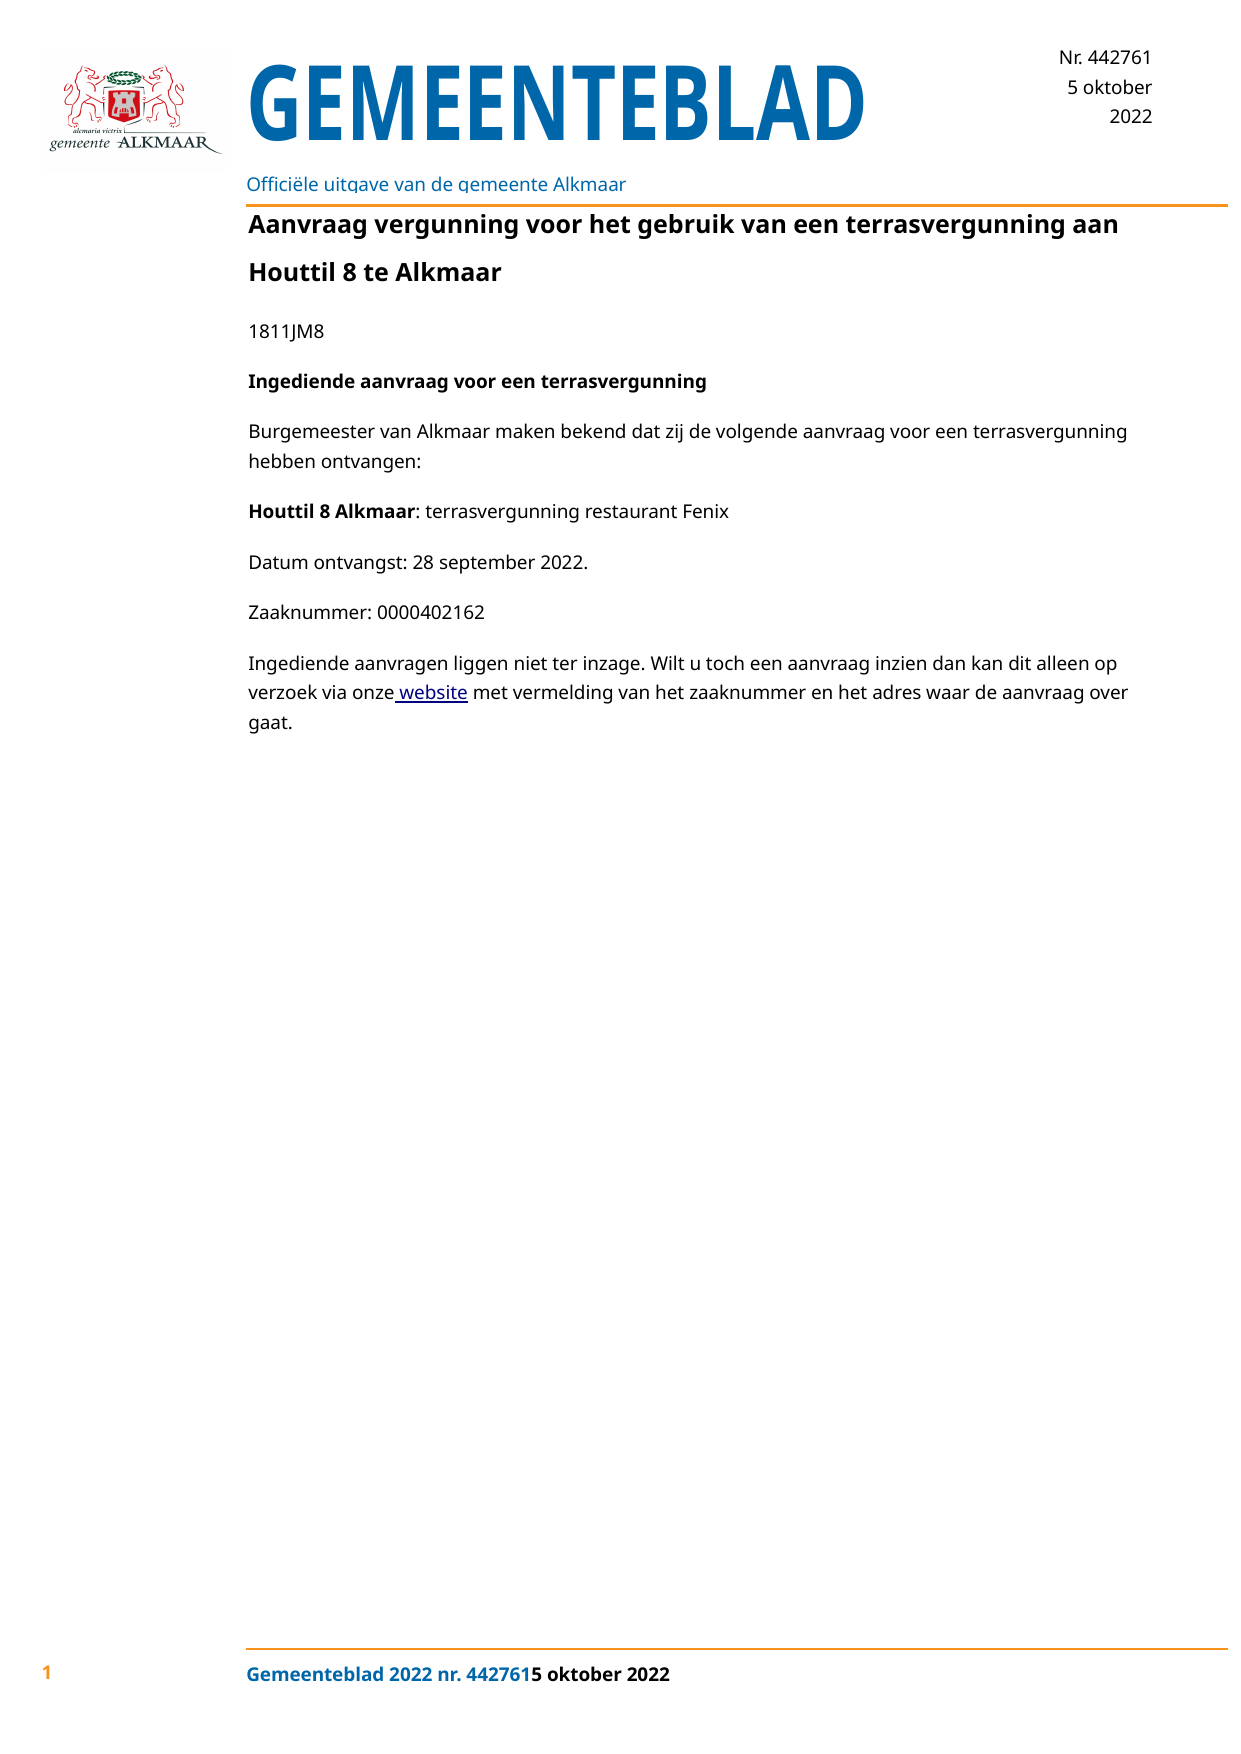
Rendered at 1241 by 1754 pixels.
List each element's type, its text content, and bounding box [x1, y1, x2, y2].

text Zaaknummer: 0000402162 [248, 599, 1152, 625]
picture [41, 47, 231, 172]
text Burgemeester van Alkmaar maken bekend dat zij de volgende aanvraag voor een terrasvergunning hebben ontvangen: [248, 419, 1152, 474]
text Houttil 8 Alkmaar: terrasvergunning restaurant Fenix [248, 499, 1152, 524]
text Aanvraag vergunning voor het gebruik van een terrasvergunning aan Houttil 8 te Alkmaar [248, 207, 1152, 288]
text Datum ontvangst: 28 september 2022. [248, 549, 1152, 575]
text Ingediende aanvragen liggen niet ter inzage. Wilt u toch een aanvraag inzien dan kan dit alleen op verzoek via onze website met vermelding van het zaaknummer en het adres waar de aanvraag over gaat. [248, 650, 1152, 735]
text 1811JM8 [248, 318, 1152, 344]
text Ingediende aanvraag voor een terrasvergunning [248, 368, 1152, 394]
